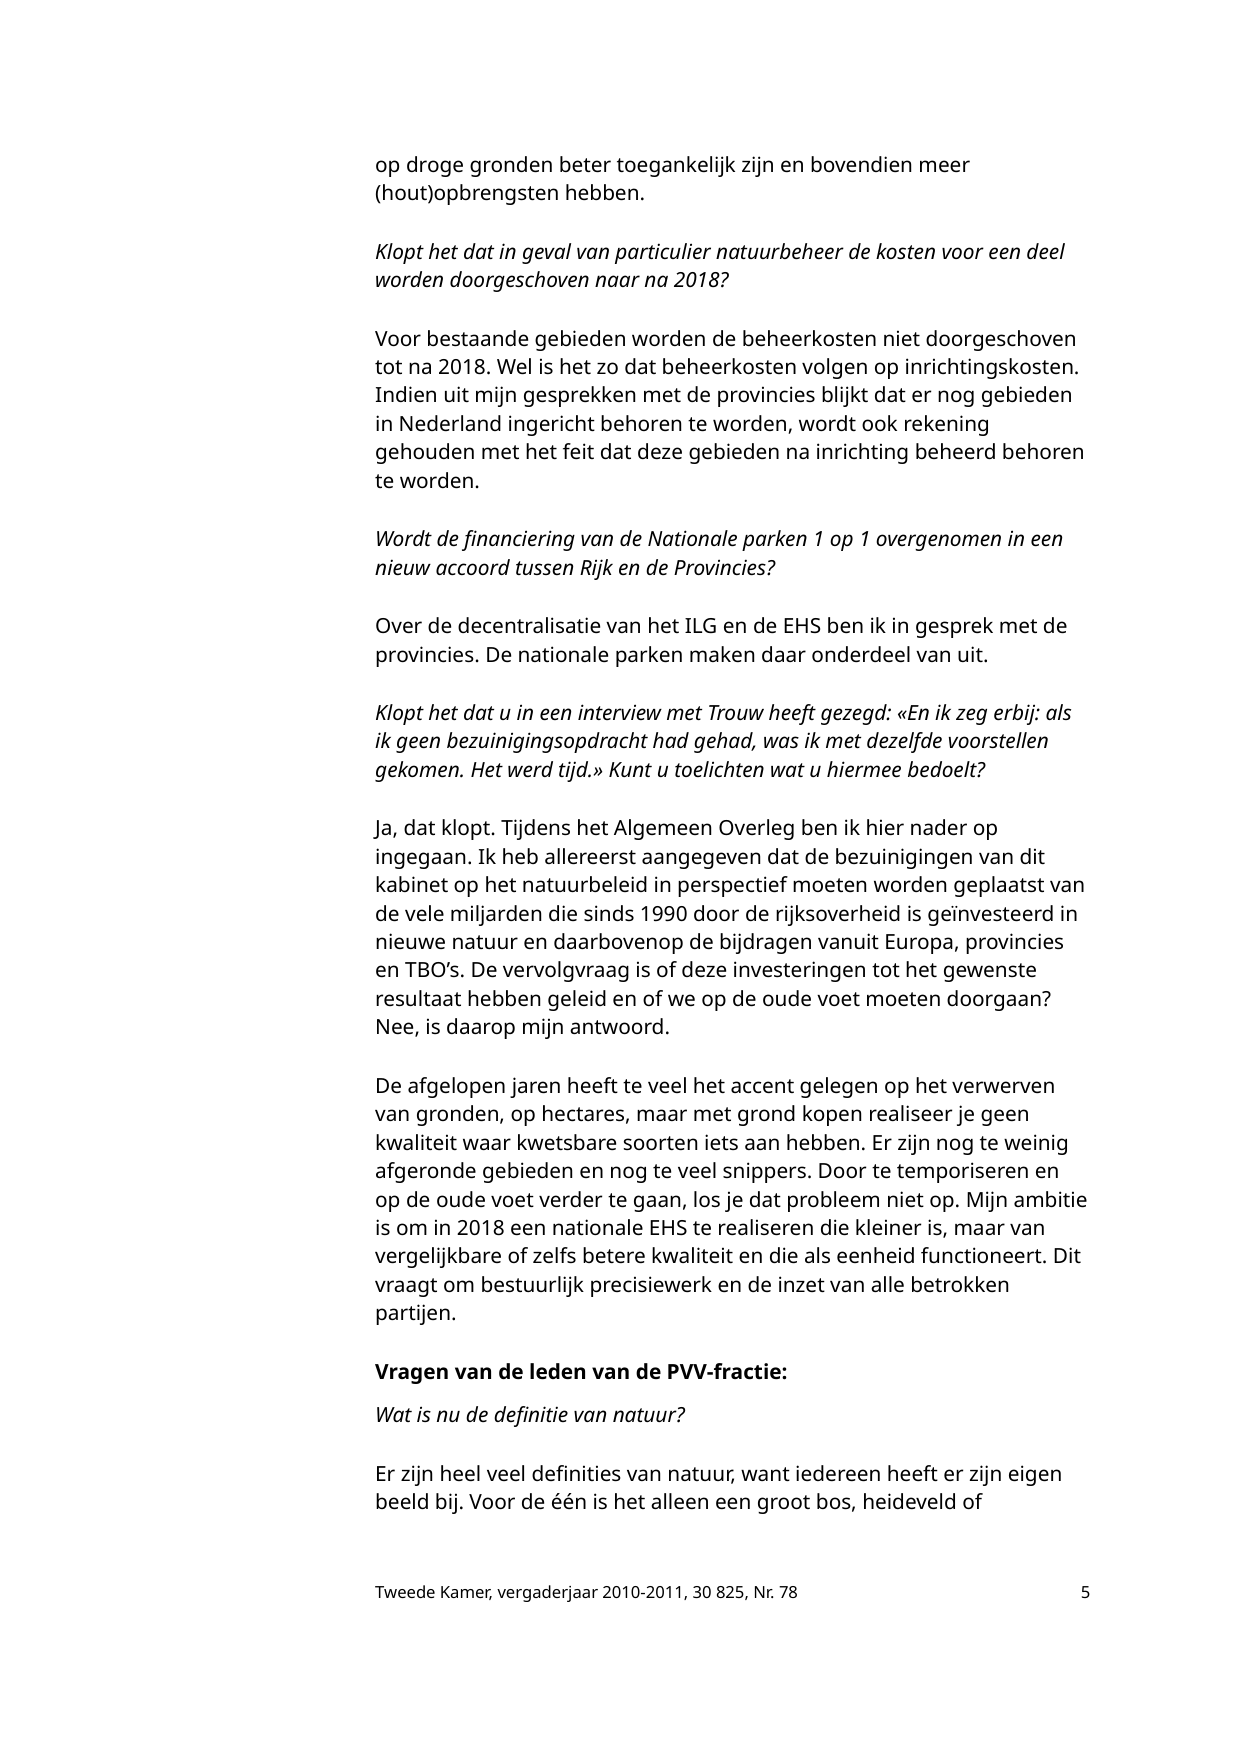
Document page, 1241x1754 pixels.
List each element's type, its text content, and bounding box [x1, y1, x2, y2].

text Ja, dat klopt. Tijdens het Algemeen Overleg ben ik hier nader op ingegaan. Ik heb allereerst aangegeven dat de bezuinigingen van dit kabinet op het natuurbeleid in perspectief moeten worden geplaatst van de vele miljarden die sinds 1990 door de rijksoverheid is geïnvesteerd in nieuwe natuur en daarbovenop de bijdragen vanuit Europa, provincies en TBO’s. De vervolgvraag is of deze investeringen tot het gewenste resultaat hebben geleid en of we op de oude voet moeten doorgaan? Nee, is daarop mijn antwoord. [375, 813, 1090, 1041]
text Klopt het dat u in een interview met Trouw heeft gezegd: «En ik zeg erbij: als ik geen bezuinigingsopdracht had gehad, was ik met dezelfde voorstellen gekomen. Het werd tijd.» Kunt u toelichten wat u hiermee bedoelt? [375, 698, 1090, 783]
text Wat is nu de definitie van natuur? [375, 1400, 1090, 1429]
text op droge gronden beter toegankelijk zijn en bovendien meer (hout)opbrengsten hebben. [375, 150, 1090, 207]
text Wordt de financiering van de Nationale parken 1 op 1 overgenomen in een nieuw accoord tussen Rijk en de Provincies? [375, 524, 1090, 581]
text Vragen van de leden van de PVV-fractie: [375, 1357, 1090, 1385]
text Over de decentralisatie van het ILG en de EHS ben ik in gesprek met de provincies. De nationale parken maken daar onderdeel van uit. [375, 611, 1090, 668]
text De afgelopen jaren heeft te veel het accent gelegen op het verwerven van gronden, op hectares, maar met grond kopen realiseer je geen kwaliteit waar kwetsbare soorten iets aan hebben. Er zijn nog te weinig afgeronde gebieden en nog te veel snippers. Door te temporiseren en op de oude voet verder te gaan, los je dat probleem niet op. Mijn ambitie is om in 2018 een nationale EHS te realiseren die kleiner is, maar van vergelijkbare of zelfs betere kwaliteit en die als eenheid functioneert. Dit vraagt om bestuurlijk precisiewerk en de inzet van alle betrokken partijen. [375, 1071, 1090, 1327]
text Voor bestaande gebieden worden de beheerkosten niet doorgeschoven tot na 2018. Wel is het zo dat beheerkosten volgen op inrichtingskosten. Indien uit mijn gesprekken met de provincies blijkt dat er nog gebieden in Nederland ingericht behoren te worden, wordt ook rekening gehouden met het feit dat deze gebieden na inrichting beheerd behoren te worden. [375, 324, 1090, 494]
text Er zijn heel veel definities van natuur, want iedereen heeft er zijn eigen beeld bij. Voor de één is het alleen een groot bos, heideveld of [375, 1459, 1090, 1516]
text Klopt het dat in geval van particulier natuurbeheer de kosten voor een deel worden doorgeschoven naar na 2018? [375, 237, 1090, 294]
